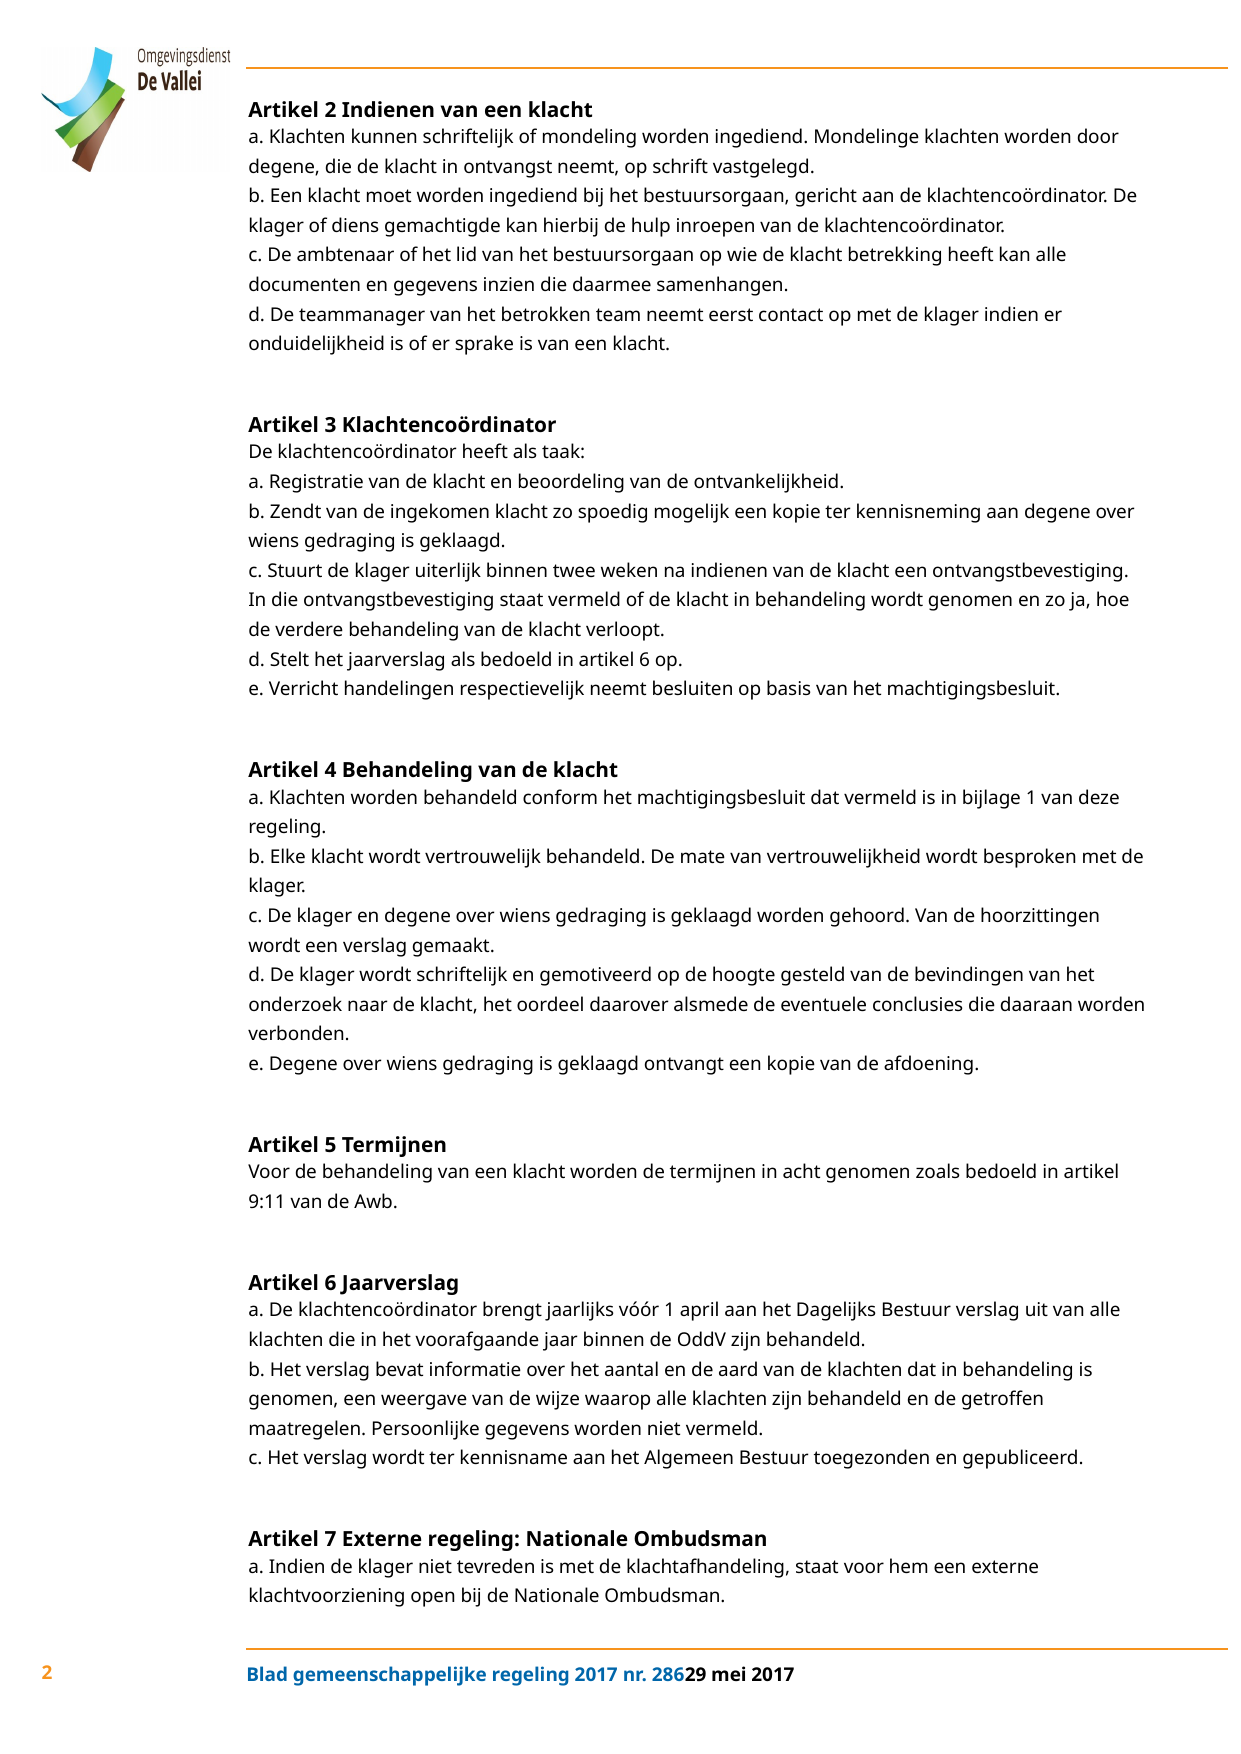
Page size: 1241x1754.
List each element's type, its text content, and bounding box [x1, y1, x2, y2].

text a. Klachten worden behandeld conform het machtigingsbesluit dat vermeld is in bijlage 1 van deze regeling. [248, 784, 1152, 839]
text Artikel 7 Externe regeling: Nationale Ombudsman [248, 1524, 1152, 1553]
text b. Zendt van de ingekomen klacht zo spoedig mogelijk een kopie ter kennisneming aan degene over wiens gedraging is geklaagd. [248, 498, 1152, 553]
picture [41, 47, 231, 172]
text e. Verricht handelingen respectievelijk neemt besluiten op basis van het machtigingsbesluit. [248, 675, 1152, 701]
text b. Het verslag bevat informatie over het aantal en de aard van de klachten dat in behandeling is genomen, een weergave van de wijze waarop alle klachten zijn behandeld en de getroffen maatregelen. Persoonlijke gegevens worden niet vermeld. [248, 1356, 1152, 1441]
text a. Klachten kunnen schriftelijk of mondeling worden ingediend. Mondelinge klachten worden door degene, die de klacht in ontvangst neemt, op schrift vastgelegd. [248, 123, 1152, 178]
text Artikel 3 Klachtencoördinator [248, 410, 1152, 439]
text c. De ambtenaar of het lid van het bestuursorgaan op wie de klacht betrekking heeft kan alle documenten en gegevens inzien die daarmee samenhangen. [248, 242, 1152, 297]
text a. Registratie van de klacht en beoordeling van de ontvankelijkheid. [248, 468, 1152, 494]
text e. Degene over wiens gedraging is geklaagd ontvangt een kopie van de afdoening. [248, 1050, 1152, 1076]
text c. Stuurt de klager uiterlijk binnen twee weken na indienen van de klacht een ontvangstbevestiging. In die ontvangstbevestiging staat vermeld of de klacht in behandeling wordt genomen en zo ja, hoe de verdere behandeling van de klacht verloopt. [248, 557, 1152, 642]
text b. Elke klacht wordt vertrouwelijk behandeld. De mate van vertrouwelijkheid wordt besproken met de klager. [248, 843, 1152, 898]
text Voor de behandeling van een klacht worden de termijnen in acht genomen zoals bedoeld in artikel 9:11 van de Awb. [248, 1158, 1152, 1214]
text a. Indien de klager niet tevreden is met de klachtafhandeling, staat voor hem een externe klachtvoorziening open bij de Nationale Ombudsman. [248, 1553, 1152, 1608]
text Artikel 4 Behandeling van de klacht [248, 755, 1152, 784]
text d. Stelt het jaarverslag als bedoeld in artikel 6 op. [248, 646, 1152, 672]
text Artikel 2 Indienen van een klacht [248, 95, 1152, 123]
text a. De klachtencoördinator brengt jaarlijks vóór 1 april aan het Dagelijks Bestuur verslag uit van alle klachten die in het voorafgaande jaar binnen de OddV zijn behandeld. [248, 1297, 1152, 1352]
text d. De klager wordt schriftelijk en gemotiveerd op de hoogte gesteld van de bevindingen van het onderzoek naar de klacht, het oordeel daarover alsmede de eventuele conclusies die daaraan worden verbonden. [248, 961, 1152, 1046]
text Artikel 5 Termijnen [248, 1130, 1152, 1158]
text d. De teammanager van het betrokken team neemt eerst contact op met de klager indien er onduidelijkheid is of er sprake is van een klacht. [248, 301, 1152, 356]
text De klachtencoördinator heeft als taak: [248, 439, 1152, 464]
text b. Een klacht moet worden ingediend bij het bestuursorgaan, gericht aan de klachtencoördinator. De klager of diens gemachtigde kan hierbij de hulp inroepen van de klachtencoördinator. [248, 182, 1152, 238]
text c. Het verslag wordt ter kennisname aan het Algemeen Bestuur toegezonden en gepubliceerd. [248, 1444, 1152, 1470]
text Artikel 6 Jaarverslag [248, 1268, 1152, 1297]
text c. De klager en degene over wiens gedraging is geklaagd worden gehoord. Van de hoorzittingen wordt een verslag gemaakt. [248, 902, 1152, 957]
